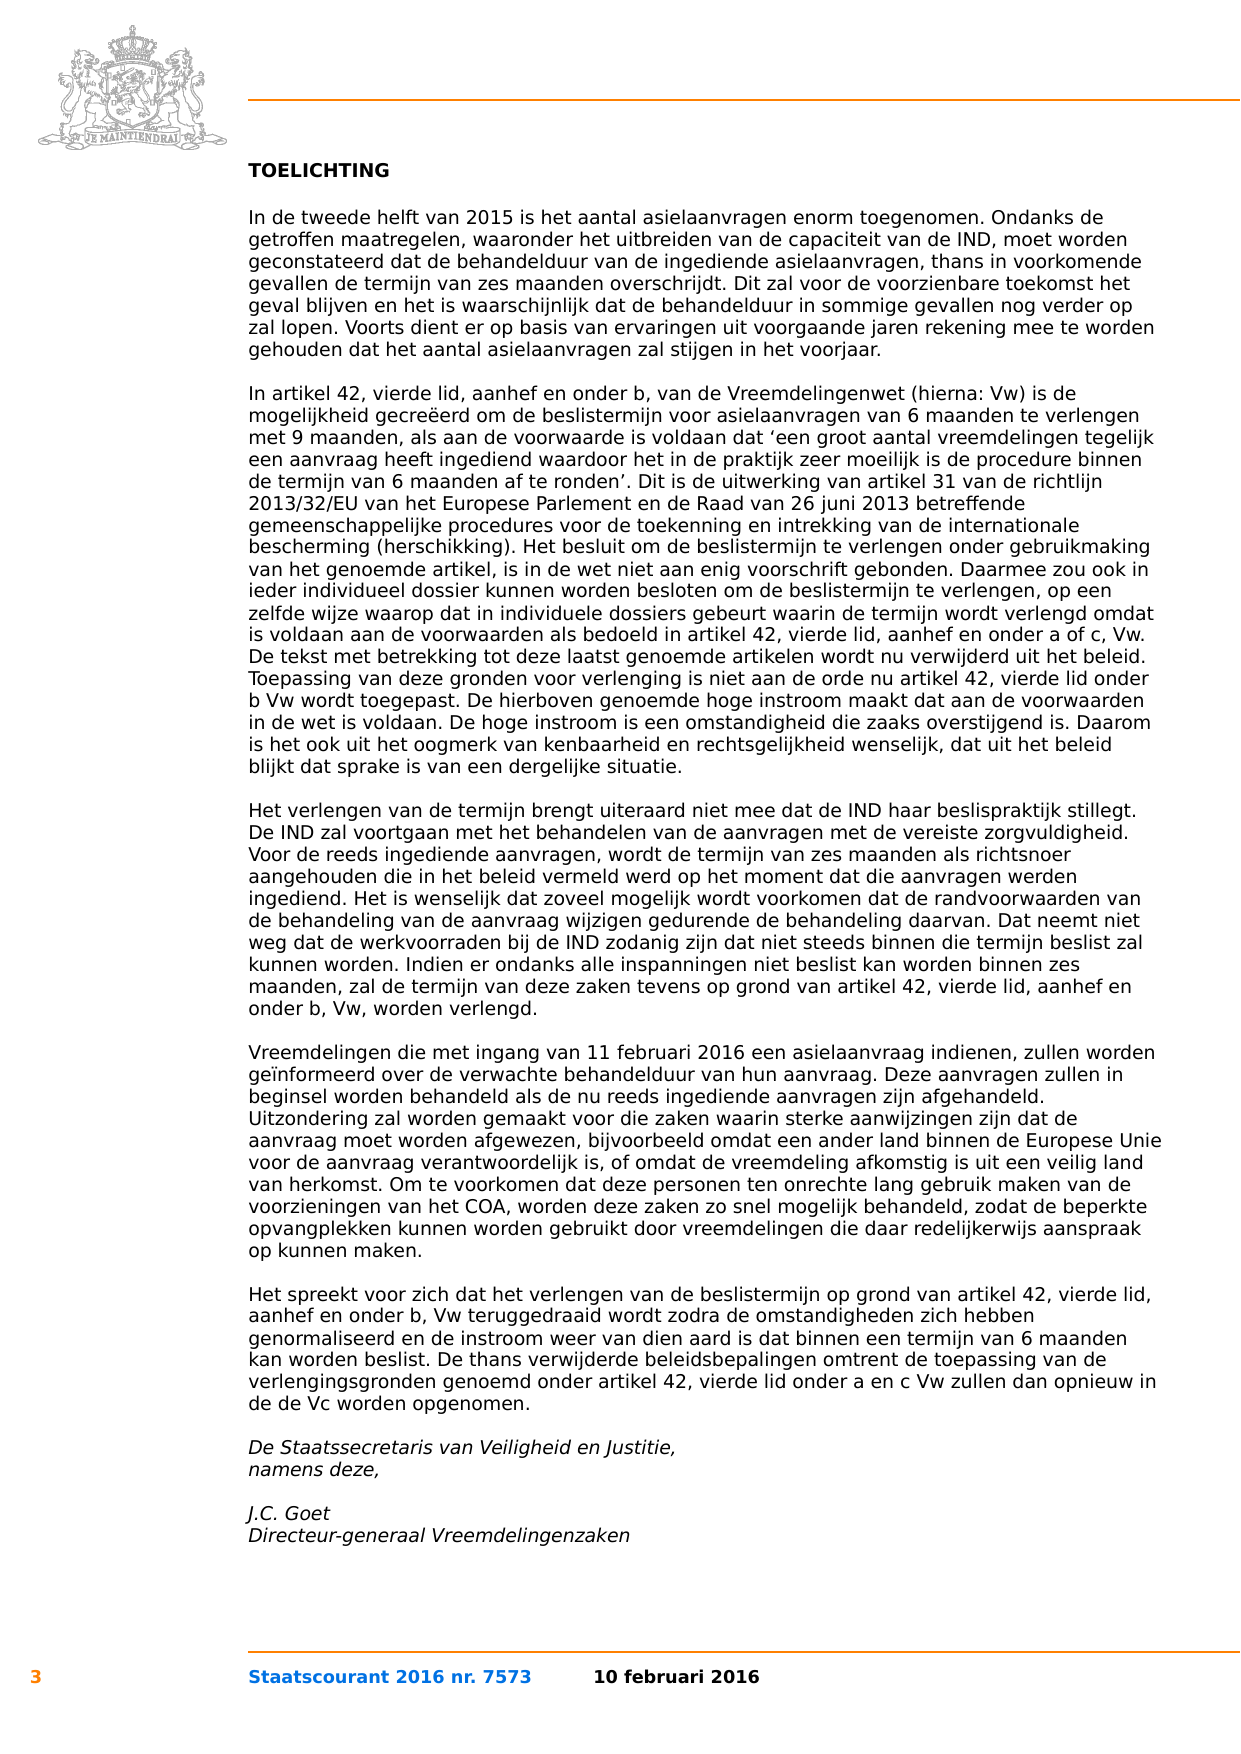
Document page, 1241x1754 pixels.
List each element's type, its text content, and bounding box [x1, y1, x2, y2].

text In de tweede helft van 2015 is het aantal asielaanvragen enorm toegenomen. Ondanks de getroffen maatregelen, waaronder het uitbreiden van de capaciteit van de IND, moet worden geconstateerd dat de behandelduur van de ingediende asielaanvragen, thans in voorkomende gevallen de termijn van zes maanden overschrijdt. Dit zal voor de voorzienbare toekomst het geval blijven en het is waarschijnlijk dat de behandelduur in sommige gevallen nog verder op zal lopen. Voorts dient er op basis van ervaringen uit voorgaande jaren rekening mee te worden gehouden dat het aantal asielaanvragen zal stijgen in het voorjaar. [248, 207, 1163, 361]
text In artikel 42, vierde lid, aanhef en onder b, van de Vreemdelingenwet (hierna: Vw) is de mogelijkheid gecreëerd om de beslistermijn voor asielaanvragen van 6 maanden te verlengen met 9 maanden, als aan de voorwaarde is voldaan dat ‘een groot aantal vreemdelingen tegelijk een aanvraag heeft ingediend waardoor het in de praktijk zeer moeilijk is de procedure binnen de termijn van 6 maanden af te ronden’. Dit is de uitwerking van artikel 31 van de richtlijn 2013/32/EU van het Europese Parlement en de Raad van 26 juni 2013 betreffende gemeenschappelijke procedures voor de toekenning en intrekking van de internationale bescherming (herschikking). Het besluit om de beslistermijn te verlengen onder gebruikmaking van het genoemde artikel, is in de wet niet aan enig voorschrift gebonden. Daarmee zou ook in ieder individueel dossier kunnen worden besloten om de beslistermijn te verlengen, op een zelfde wijze waarop dat in individuele dossiers gebeurt waarin de termijn wordt verlengd omdat is voldaan aan de voorwaarden als bedoeld in artikel 42, vierde lid, aanhef en onder a of c, Vw. De tekst met betrekking tot deze laatst genoemde artikelen wordt nu verwijderd uit het beleid. Toepassing van deze gronden voor verlenging is niet aan de orde nu artikel 42, vierde lid onder b Vw wordt toegepast. De hierboven genoemde hoge instroom maakt dat aan de voorwaarden in de wet is voldaan. De hoge instroom is een omstandigheid die zaaks overstijgend is. Daarom is het ook uit het oogmerk van kenbaarheid en rechtsgelijkheid wenselijk, dat uit het beleid blijkt dat sprake is van een dergelijke situatie. [248, 383, 1163, 778]
text Het spreekt voor zich dat het verlengen van de beslistermijn op grond van artikel 42, vierde lid, aanhef en onder b, Vw teruggedraaid wordt zodra de omstandigheden zich hebben genormaliseerd en de instroom weer van dien aard is dat binnen een termijn van 6 maanden kan worden beslist. De thans verwijderde beleidsbepalingen omtrent de toepassing van de verlengingsgronden genoemd onder artikel 42, vierde lid onder a en c Vw zullen dan opnieuw in de de Vc worden opgenomen. [248, 1283, 1163, 1415]
picture [38, 25, 227, 150]
text Vreemdelingen die met ingang van 11 februari 2016 een asielaanvraag indienen, zullen worden geïnformeerd over de verwachte behandelduur van hun aanvraag. Deze aanvragen zullen in beginsel worden behandeld als de nu reeds ingediende aanvragen zijn afgehandeld. Uitzondering zal worden gemaakt voor die zaken waarin sterke aanwijzingen zijn dat de aanvraag moet worden afgewezen, bijvoorbeeld omdat een ander land binnen de Europese Unie voor de aanvraag verantwoordelijk is, of omdat de vreemdeling afkomstig is uit een veilig land van herkomst. Om te voorkomen dat deze personen ten onrechte lang gebruik maken van de voorzieningen van het COA, worden deze zaken zo snel mogelijk behandeld, zodat de beperkte opvangplekken kunnen worden gebruikt door vreemdelingen die daar redelijkerwijs aanspraak op kunnen maken. [248, 1042, 1163, 1262]
subtitle TOELICHTING [248, 160, 1163, 182]
text De Staatssecretaris van Veiligheid en Justitie, namens deze, J.C. Goet Directeur-generaal Vreemdelingenzaken [248, 1437, 1163, 1547]
text Het verlengen van de termijn brengt uiteraard niet mee dat de IND haar beslispraktijk stillegt. De IND zal voortgaan met het behandelen van de aanvragen met de vereiste zorgvuldigheid. Voor de reeds ingediende aanvragen, wordt de termijn van zes maanden als richtsnoer aangehouden die in het beleid vermeld werd op het moment dat die aanvragen werden ingediend. Het is wenselijk dat zoveel mogelijk wordt voorkomen dat de randvoorwaarden van de behandeling van de aanvraag wijzigen gedurende de behandeling daarvan. Dat neemt niet weg dat de werkvoorraden bij de IND zodanig zijn dat niet steeds binnen die termijn beslist zal kunnen worden. Indien er ondanks alle inspanningen niet beslist kan worden binnen zes maanden, zal de termijn van deze zaken tevens op grond van artikel 42, vierde lid, aanhef en onder b, Vw, worden verlengd. [248, 800, 1163, 1020]
